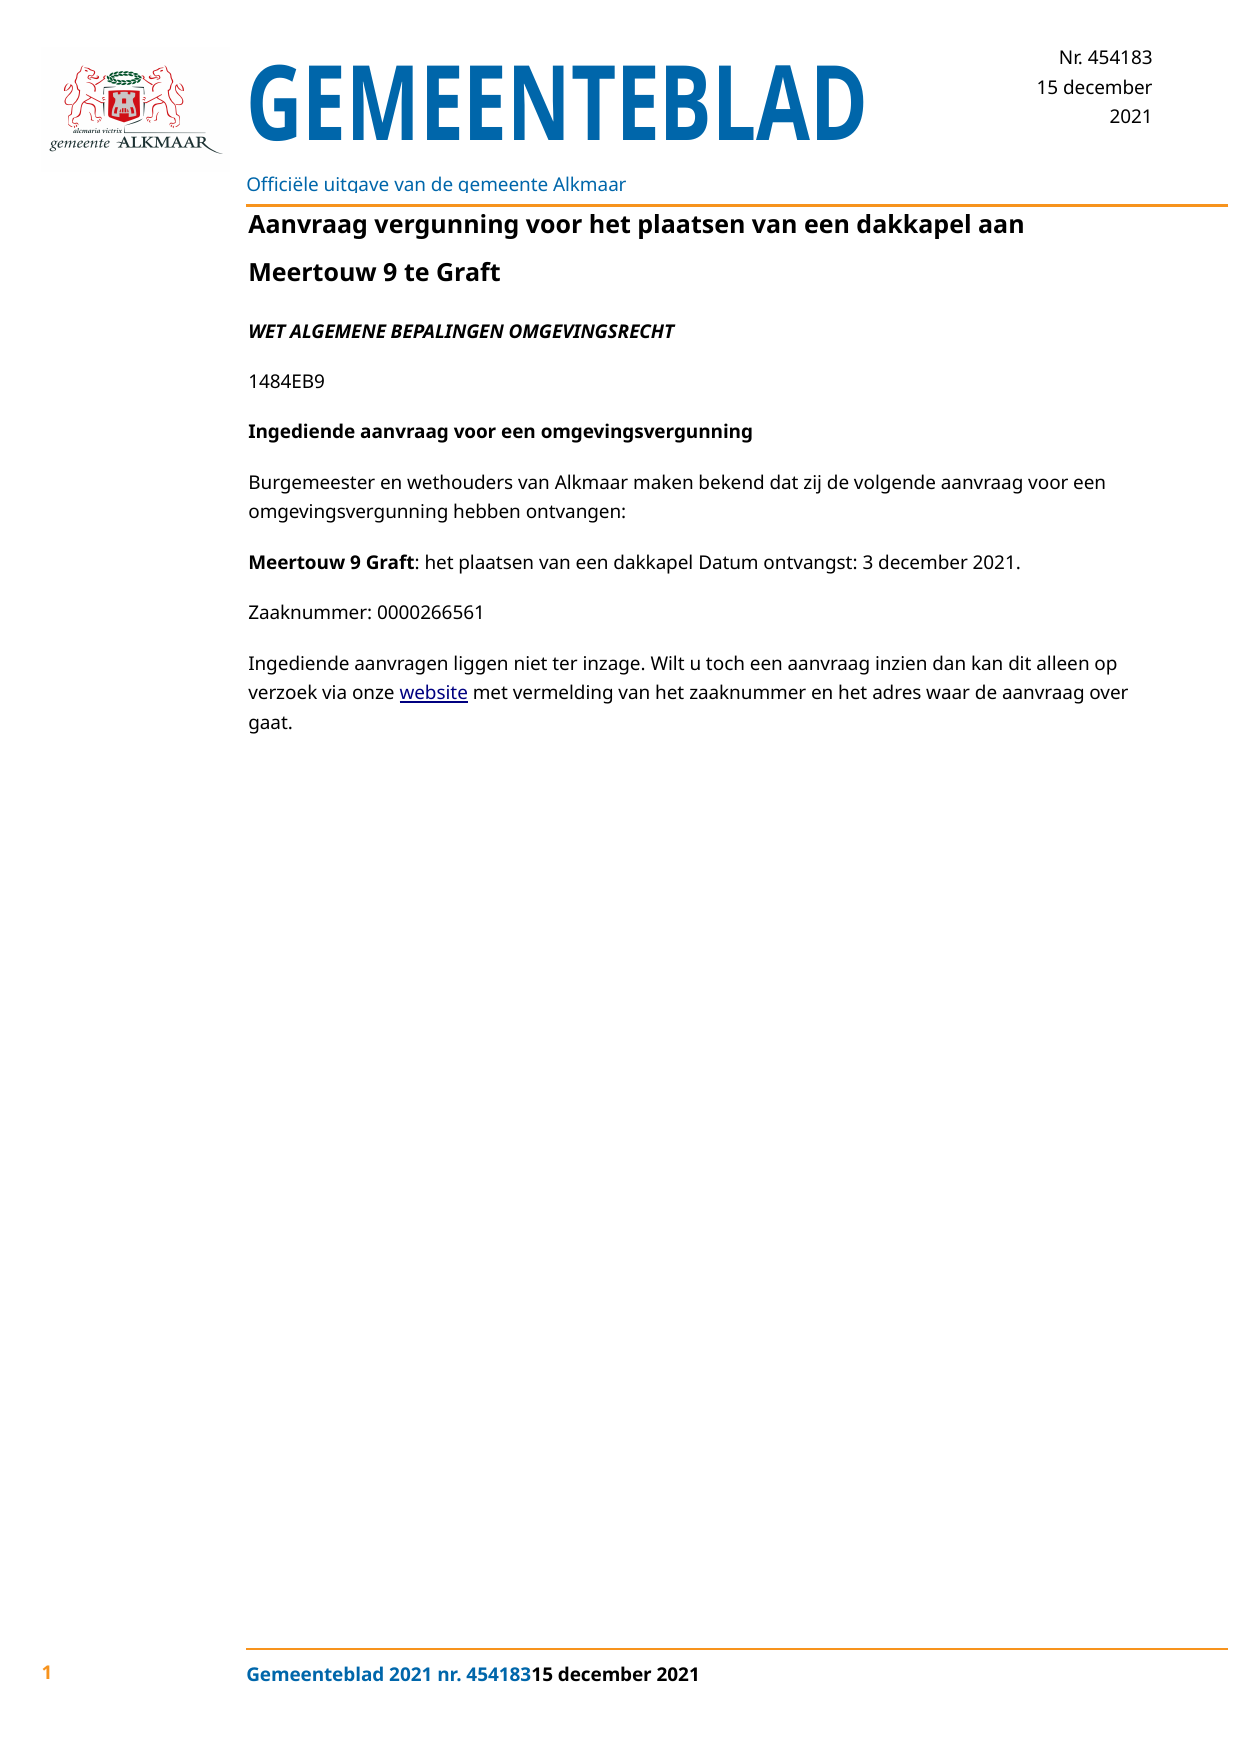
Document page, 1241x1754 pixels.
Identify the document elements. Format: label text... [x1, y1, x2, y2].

text WET ALGEMENE BEPALINGEN OMGEVINGSRECHT [248, 318, 1152, 344]
text Burgemeester en wethouders van Alkmaar maken bekend dat zij de volgende aanvraag voor een omgevingsvergunning hebben ontvangen: [248, 469, 1152, 524]
text 1484EB9 [248, 368, 1152, 394]
text Ingediende aanvragen liggen niet ter inzage. Wilt u toch een aanvraag inzien dan kan dit alleen op verzoek via onze website met vermelding van het zaaknummer en het adres waar de aanvraag over gaat. [248, 650, 1152, 735]
picture [41, 47, 231, 172]
text Aanvraag vergunning voor het plaatsen van een dakkapel aan Meertouw 9 te Graft [248, 207, 1152, 288]
text Meertouw 9 Graft: het plaatsen van een dakkapel Datum ontvangst: 3 december 2021. [248, 549, 1152, 575]
text Ingediende aanvraag voor een omgevingsvergunning [248, 419, 1152, 444]
text Zaaknummer: 0000266561 [248, 599, 1152, 625]
